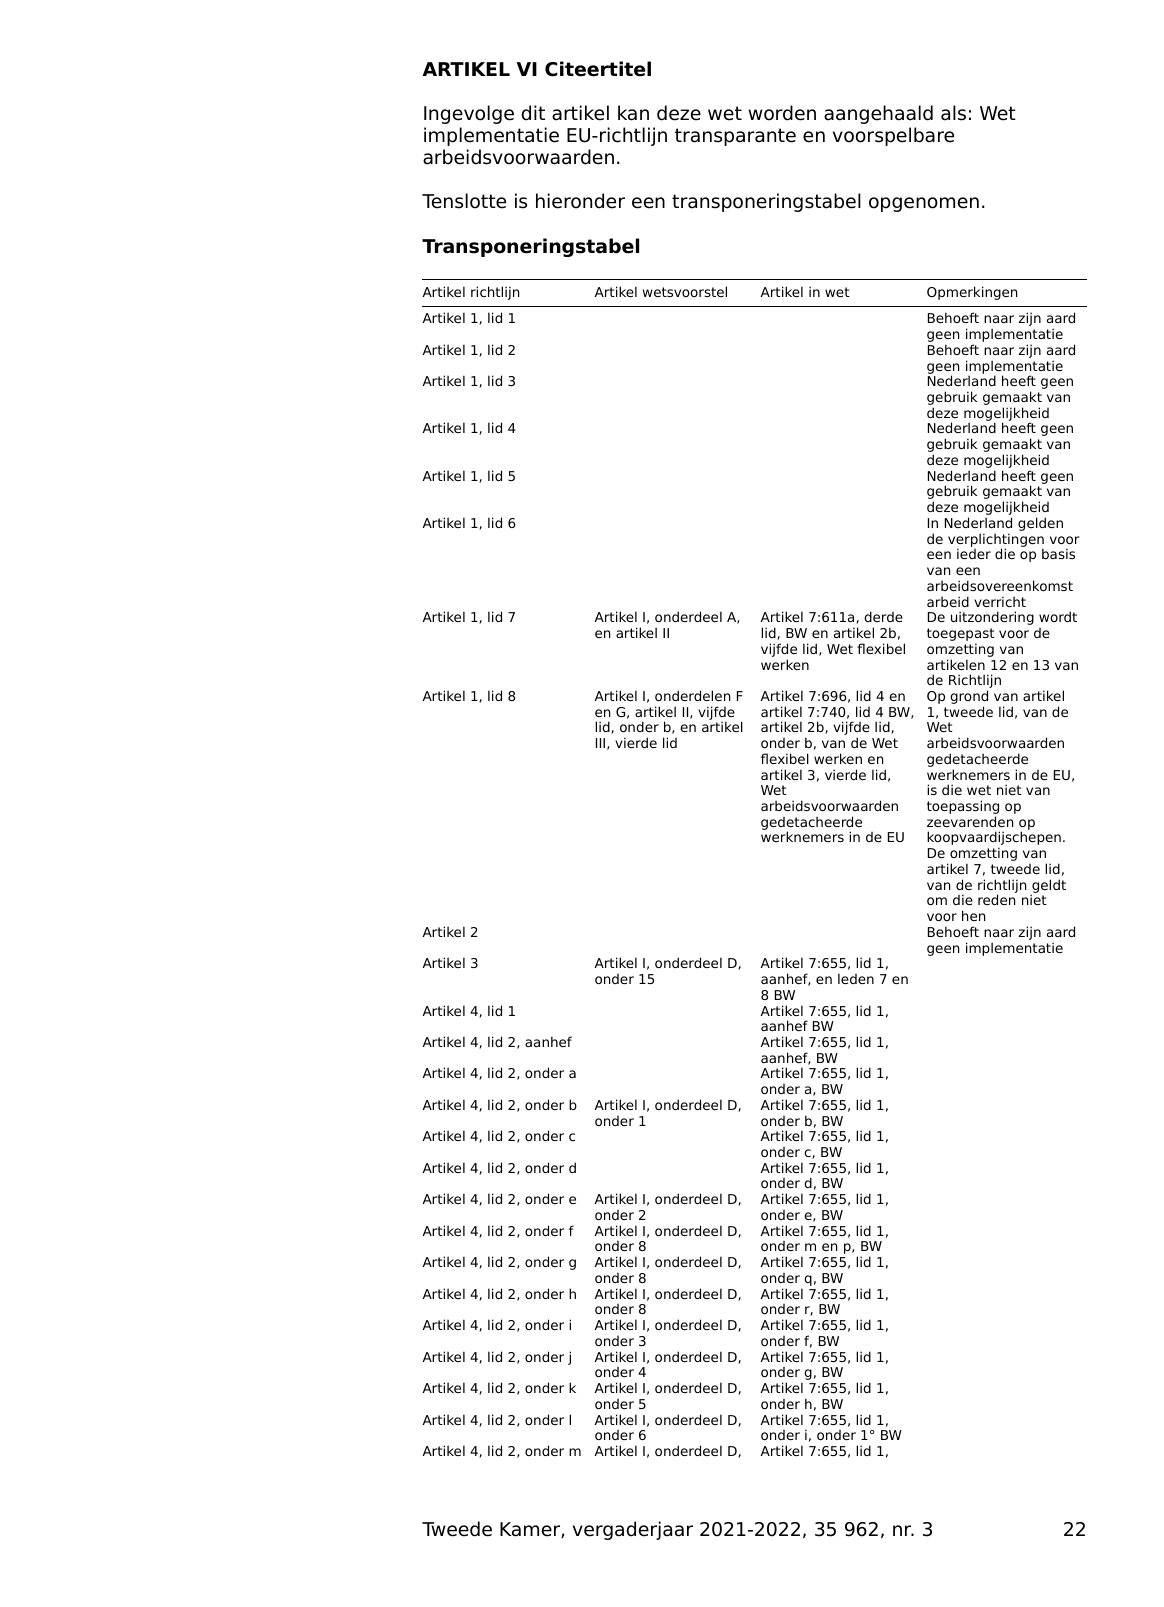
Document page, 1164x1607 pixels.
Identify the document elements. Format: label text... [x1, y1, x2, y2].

table_cell [921, 1349, 1087, 1381]
table_cell Artikel I, onderdeel D, onder 8 [588, 1255, 754, 1286]
table_cell Artikel I, onderdelen F en G, artikel II, vijfde lid, onder b, en artikel III, vierde lid [588, 689, 754, 925]
table_cell [754, 469, 921, 516]
table_cell [588, 1003, 754, 1035]
table_cell Artikel 7:655, lid 1, onder h, BW [754, 1381, 921, 1412]
table_cell Artikel 1, lid 3 [422, 374, 588, 421]
table_cell Artikel 7:655, lid 1, onder m en p, BW [754, 1224, 921, 1255]
table_cell [588, 1066, 754, 1098]
table_cell Artikel I, onderdeel D, onder 4 [588, 1349, 754, 1381]
table_cell Behoeft naar zijn aard geen implementatie [921, 925, 1087, 956]
table_cell Artikel 7:655, lid 1, onder a, BW [754, 1066, 921, 1098]
table_cell Artikel I, onderdeel D, onder 15 [588, 956, 754, 1003]
table_cell Artikel 4, lid 2, aanhef [422, 1035, 588, 1066]
table_cell [588, 469, 754, 516]
subtitle ARTIKEL VI Citeertitel [422, 59, 1087, 81]
table_cell Artikel 4, lid 2, onder i [422, 1318, 588, 1349]
table_cell Artikel 4, lid 2, onder h [422, 1286, 588, 1318]
table_cell [921, 1035, 1087, 1066]
table_cell Artikel 1, lid 1 [422, 307, 588, 343]
table_cell [921, 1286, 1087, 1318]
table_cell [754, 374, 921, 421]
table_cell Artikel 7:655, lid 1, onder g, BW [754, 1349, 921, 1381]
table_cell [588, 421, 754, 468]
table_cell [588, 1129, 754, 1161]
table_cell Artikel 7:655, lid 1, aanhef, en leden 7 en 8 BW [754, 956, 921, 1003]
table_cell Artikel 4, lid 1 [422, 1003, 588, 1035]
table_cell [921, 1003, 1087, 1035]
table_header Artikel in wet [754, 280, 921, 306]
table_cell Artikel 7:655, lid 1, onder c, BW [754, 1129, 921, 1161]
table_cell Artikel 4, lid 2, onder g [422, 1255, 588, 1286]
table_cell Artikel 7:655, lid 1, aanhef BW [754, 1003, 921, 1035]
table_cell Artikel 1, lid 7 [422, 610, 588, 689]
table_cell Artikel I, onderdeel D, onder 1 [588, 1098, 754, 1129]
table_cell Artikel 7:611a, derde lid, BW en artikel 2b, vijfde lid, Wet flexibel werken [754, 610, 921, 689]
table_cell Artikel 4, lid 2, onder c [422, 1129, 588, 1161]
table_cell [921, 956, 1087, 1003]
table_cell Nederland heeft geen gebruik gemaakt van deze mogelijkheid [921, 374, 1087, 421]
table_cell [588, 925, 754, 956]
table_cell Artikel 7:655, lid 1, [754, 1444, 921, 1459]
table_cell [588, 516, 754, 610]
table_cell Artikel 1, lid 6 [422, 516, 588, 610]
table_cell De uitzondering wordt toegepast voor de omzetting van artikelen 12 en 13 van de Richtlijn [921, 610, 1087, 689]
table_cell Artikel 1, lid 4 [422, 421, 588, 468]
table_cell [588, 307, 754, 343]
table_cell Artikel 7:655, lid 1, onder q, BW [754, 1255, 921, 1286]
table_cell Artikel 3 [422, 956, 588, 1003]
table_cell Artikel I, onderdeel D, onder 6 [588, 1412, 754, 1444]
table_cell [754, 925, 921, 956]
table_cell Artikel 4, lid 2, onder k [422, 1381, 588, 1412]
table_cell Artikel 4, lid 2, onder f [422, 1224, 588, 1255]
table_cell Artikel 1, lid 8 [422, 689, 588, 925]
table_header Artikel richtlijn [422, 280, 588, 306]
text Tenslotte is hieronder een transponeringstabel opgenomen. [422, 191, 1087, 213]
table_cell [754, 343, 921, 374]
table_cell [921, 1161, 1087, 1192]
table_cell Artikel 4, lid 2, onder m [422, 1444, 588, 1459]
table_cell Artikel I, onderdeel D, onder 8 [588, 1224, 754, 1255]
table_cell Artikel 7:655, lid 1, onder b, BW [754, 1098, 921, 1129]
table_cell Artikel 1, lid 2 [422, 343, 588, 374]
text Ingevolge dit artikel kan deze wet worden aangehaald als: Wet implementatie EU-richtlijn transparante en voorspelbare arbeidsvoorwaarden. [422, 103, 1087, 169]
table_cell Op grond van artikel 1, tweede lid, van de Wet arbeidsvoorwaarden gedetacheerde werknemers in de EU, is die wet niet van toepassing op zeevarenden op koopvaardijschepen. De omzetting van artikel 7, tweede lid, van de richtlijn geldt om die reden niet voor hen [921, 689, 1087, 925]
table_cell In Nederland gelden de verplichtingen voor een ieder die op basis van een arbeidsovereenkomst arbeid verricht [921, 516, 1087, 610]
table_cell Artikel 4, lid 2, onder d [422, 1161, 588, 1192]
table_cell Nederland heeft geen gebruik gemaakt van deze mogelijkheid [921, 421, 1087, 468]
table_cell [921, 1318, 1087, 1349]
table_cell Artikel 7:655, lid 1, onder r, BW [754, 1286, 921, 1318]
table_cell [754, 421, 921, 468]
table_cell [921, 1224, 1087, 1255]
table_cell [921, 1444, 1087, 1459]
table_cell Artikel 7:655, lid 1, onder e, BW [754, 1192, 921, 1223]
table_cell Artikel 4, lid 2, onder b [422, 1098, 588, 1129]
table_cell Artikel 2 [422, 925, 588, 956]
table_cell [921, 1192, 1087, 1223]
table_cell [921, 1066, 1087, 1098]
table_cell [921, 1255, 1087, 1286]
table_cell Behoeft naar zijn aard geen implementatie [921, 343, 1087, 374]
table_cell Artikel 7:655, lid 1, onder i, onder 1° BW [754, 1412, 921, 1444]
table_cell [921, 1381, 1087, 1412]
table_header Opmerkingen [921, 280, 1087, 306]
table_cell Artikel 1, lid 5 [422, 469, 588, 516]
table_cell Artikel 4, lid 2, onder l [422, 1412, 588, 1444]
table_cell [921, 1412, 1087, 1444]
table_cell [588, 1035, 754, 1066]
table_cell Artikel 7:696, lid 4 en artikel 7:740, lid 4 BW, artikel 2b, vijfde lid, onder b, van de Wet flexibel werken en artikel 3, vierde lid, Wet arbeidsvoorwaarden gedetacheerde werknemers in de EU [754, 689, 921, 925]
table_cell [921, 1098, 1087, 1129]
table_cell Artikel 4, lid 2, onder j [422, 1349, 588, 1381]
table_cell Artikel 7:655, lid 1, aanhef, BW [754, 1035, 921, 1066]
table_cell [754, 307, 921, 343]
table_cell Artikel I, onderdeel D, onder 2 [588, 1192, 754, 1223]
subtitle Transponeringstabel [422, 236, 1087, 257]
table_cell [921, 1129, 1087, 1161]
table_cell Behoeft naar zijn aard geen implementatie [921, 307, 1087, 343]
table_cell Artikel 7:655, lid 1, onder f, BW [754, 1318, 921, 1349]
table_cell Artikel I, onderdeel A, en artikel II [588, 610, 754, 689]
table_cell Artikel I, onderdeel D, onder 3 [588, 1318, 754, 1349]
table_cell Artikel 4, lid 2, onder e [422, 1192, 588, 1223]
table_cell Artikel 7:655, lid 1, onder d, BW [754, 1161, 921, 1192]
table_cell Artikel I, onderdeel D, onder 8 [588, 1286, 754, 1318]
table_cell Artikel I, onderdeel D, [588, 1444, 754, 1459]
table_cell [588, 1161, 754, 1192]
table_cell Nederland heeft geen gebruik gemaakt van deze mogelijkheid [921, 469, 1087, 516]
table_cell [754, 516, 921, 610]
table_cell [588, 343, 754, 374]
table_header Artikel wetsvoorstel [588, 280, 754, 306]
table_cell Artikel 4, lid 2, onder a [422, 1066, 588, 1098]
table_cell Artikel I, onderdeel D, onder 5 [588, 1381, 754, 1412]
table_cell [588, 374, 754, 421]
